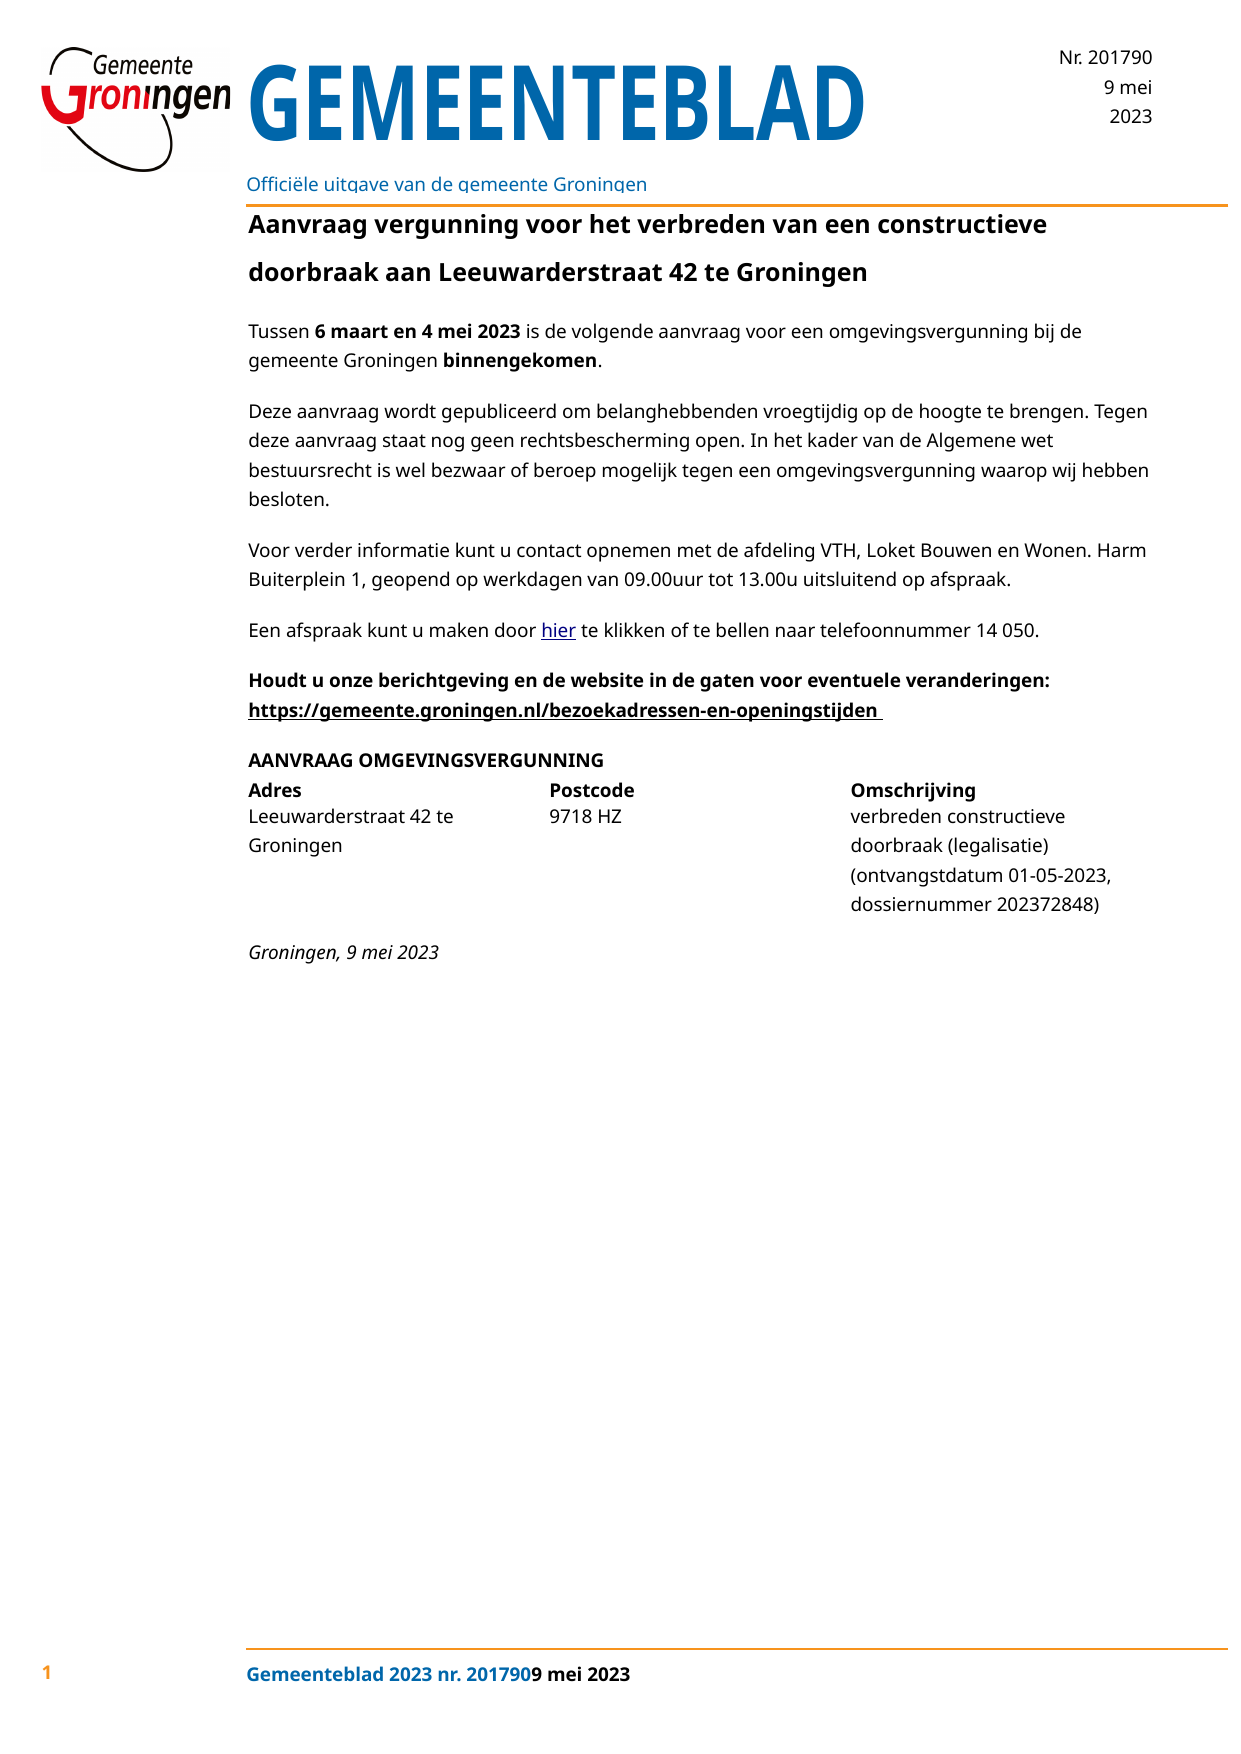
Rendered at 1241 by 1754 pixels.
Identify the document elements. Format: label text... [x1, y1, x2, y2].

table_header Postcode [549, 777, 850, 803]
table_cell 9718 HZ [549, 803, 850, 917]
picture [41, 47, 231, 172]
text Deze aanvraag wordt gepubliceerd om belanghebbenden vroegtijdig op de hoogte te brengen. Tegen deze aanvraag staat nog geen rechtsbescherming open. In het kader van de Algemene wet bestuursrecht is wel bezwaar of beroep mogelijk tegen een omgevingsvergunning waarop wij hebben besloten. [248, 398, 1152, 512]
table_header Adres [248, 777, 549, 803]
text Houdt u onze berichtgeving en de website in de gaten voor eventuele veranderingen: https://gemeente.groningen.nl/bezoekadressen-en-openingstijden [248, 667, 1152, 723]
text Aanvraag vergunning voor het verbreden van een constructieve doorbraak aan Leeuwarderstraat 42 te Groningen [248, 207, 1152, 288]
text Een afspraak kunt u maken door hier te klikken of te bellen naar telefoonnummer 14 050. [248, 617, 1152, 643]
text Groningen, 9 mei 2023 [248, 939, 1152, 964]
text AANVRAAG OMGEVINGSVERGUNNING [248, 747, 1152, 773]
table_header Omschrijving [850, 777, 1152, 803]
text Voor verder informatie kunt u contact opnemen met de afdeling VTH, Loket Bouwen en Wonen. Harm Buiterplein 1, geopend op werkdagen van 09.00uur tot 13.00u uitsluitend op afspraak. [248, 537, 1152, 592]
text Tussen 6 maart en 4 mei 2023 is de volgende aanvraag voor een omgevingsvergunning bij de gemeente Groningen binnengekomen. [248, 318, 1152, 373]
table_cell verbreden constructieve doorbraak (legalisatie) (ontvangstdatum 01-05-2023, dossiernummer 202372848) [850, 803, 1152, 917]
table_cell Leeuwarderstraat 42 te Groningen [248, 803, 549, 917]
